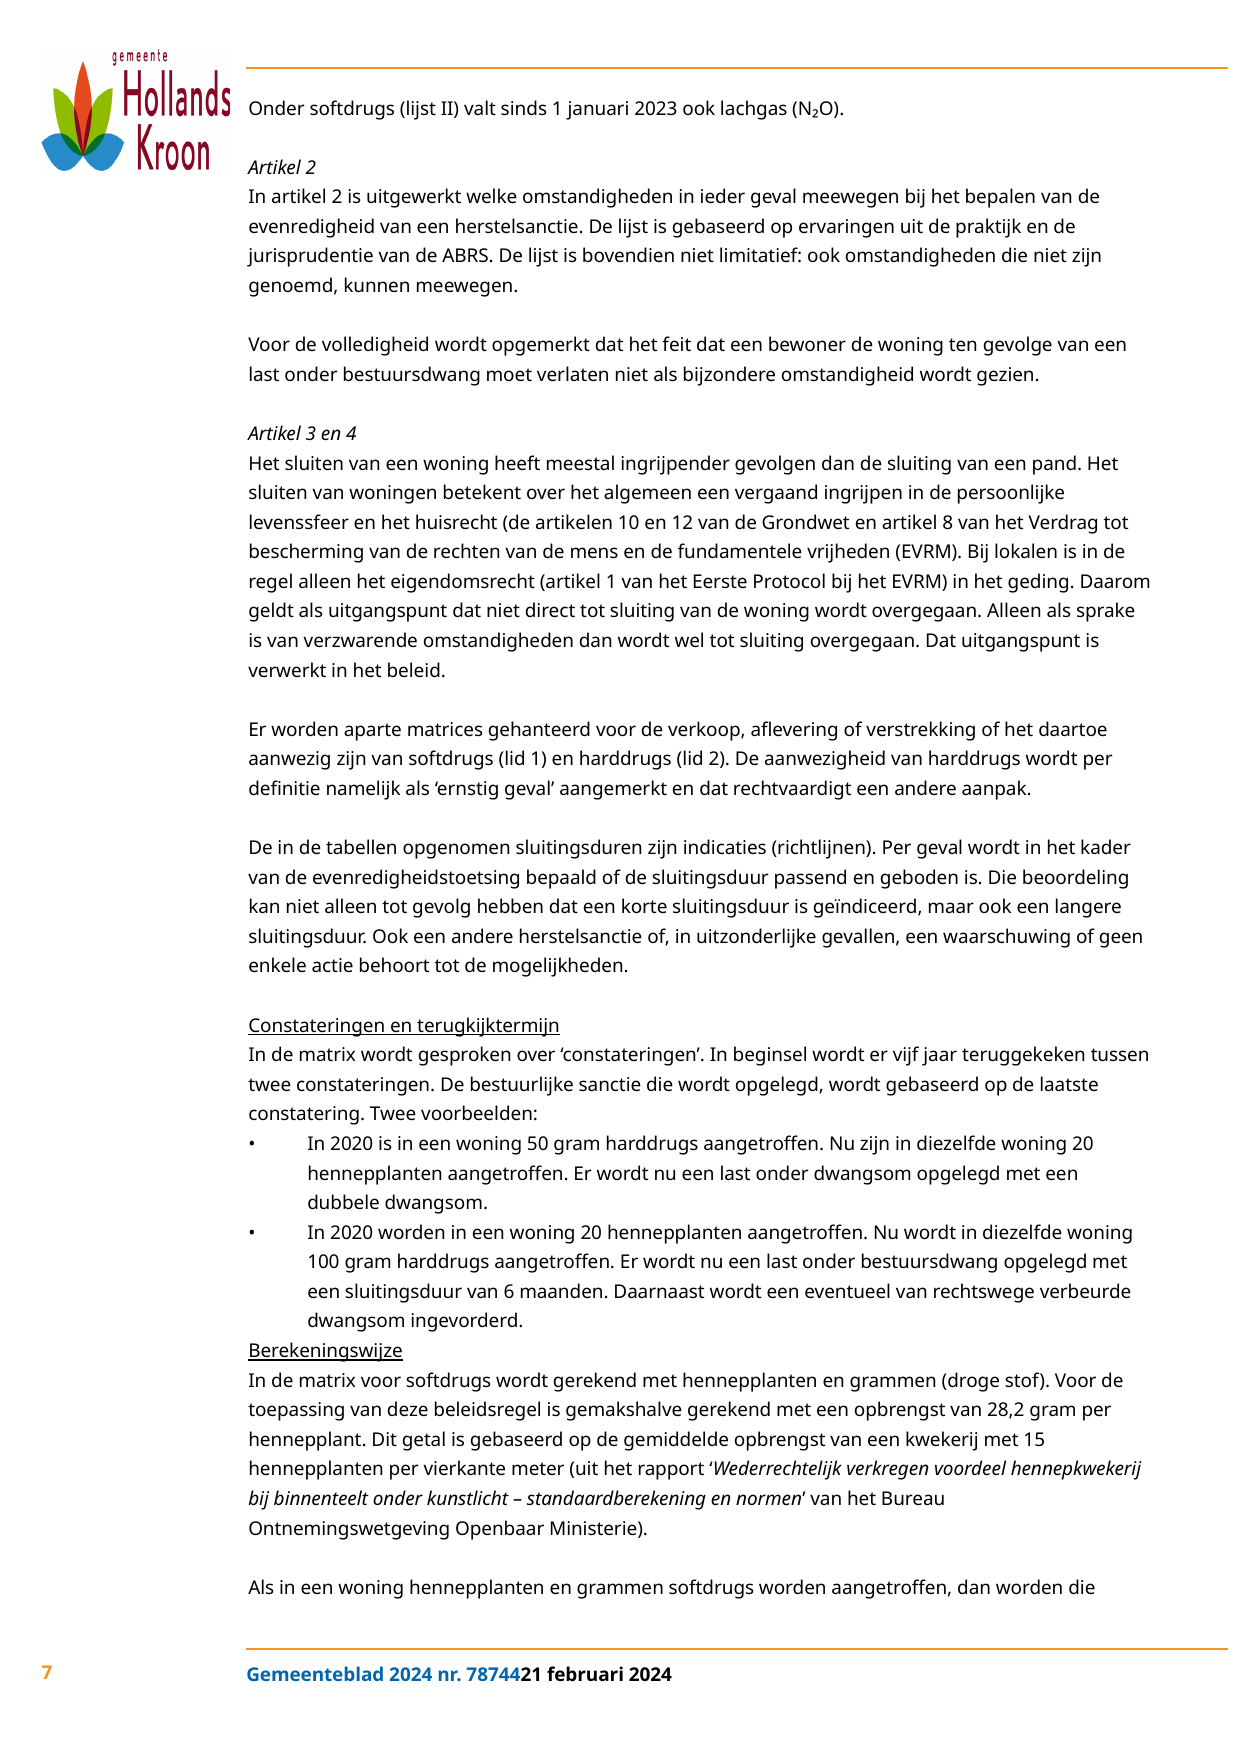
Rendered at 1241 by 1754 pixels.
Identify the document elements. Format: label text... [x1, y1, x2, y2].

text Constateringen en terugkijktermijn [248, 1012, 1152, 1038]
text Artikel 3 en 4 [248, 420, 1152, 446]
list In 2020 worden in een woning 20 hennepplanten aangetroffen. Nu wordt in diezelfde woning 100 gram harddrugs aangetroffen. Er wordt nu een last onder bestuursdwang opgelegd met een sluitingsduur van 6 maanden. Daarnaast wordt een eventueel van rechtswege verbeurde dwangsom ingevorderd. [248, 1219, 1152, 1333]
text In de matrix voor softdrugs wordt gerekend met hennepplanten en grammen (droge stof). Voor de toepassing van deze beleidsregel is gemakshalve gerekend met een opbrengst van 28,2 gram per hennepplant. Dit getal is gebaseerd op de gemiddelde opbrengst van een kwekerij met 15 hennepplanten per vierkante meter (uit het rapport ‘Wederrechtelijk verkregen voordeel hennepkwekerij bij binnenteelt onder kunstlicht – standaardberekening en normen’ van het Bureau Ontnemingswetgeving Openbaar Ministerie). [248, 1367, 1152, 1541]
picture [41, 47, 231, 172]
text Het sluiten van een woning heeft meestal ingrijpender gevolgen dan de sluiting van een pand. Het sluiten van woningen betekent over het algemeen een vergaand ingrijpen in de persoonlijke levenssfeer en het huisrecht (de artikelen 10 en 12 van de Grondwet en artikel 8 van het Verdrag tot bescherming van de rechten van de mens en de fundamentele vrijheden (EVRM). Bij lokalen is in de regel alleen het eigendomsrecht (artikel 1 van het Eerste Protocol bij het EVRM) in het geding. Daarom geldt als uitgangspunt dat niet direct tot sluiting van de woning wordt overgegaan. Alleen als sprake is van verzwarende omstandigheden dan wordt wel tot sluiting overgegaan. Dat uitgangspunt is verwerkt in het beleid. [248, 450, 1152, 683]
text Er worden aparte matrices gehanteerd voor de verkoop, aflevering of verstrekking of het daartoe aanwezig zijn van softdrugs (lid 1) en harddrugs (lid 2). De aanwezigheid van harddrugs wordt per definitie namelijk als ‘ernstig geval’ aangemerkt en dat rechtvaardigt een andere aanpak. [248, 716, 1152, 801]
text Artikel 2 [248, 154, 1152, 180]
text Onder softdrugs (lijst II) valt sinds 1 januari 2023 ook lachgas (N₂O). [248, 95, 1152, 121]
list In 2020 is in een woning 50 gram harddrugs aangetroffen. Nu zijn in diezelfde woning 20 hennepplanten aangetroffen. Er wordt nu een last onder dwangsom opgelegd met een dubbele dwangsom. [248, 1130, 1152, 1215]
text De in de tabellen opgenomen sluitingsduren zijn indicaties (richtlijnen). Per geval wordt in het kader van de evenredigheidstoetsing bepaald of de sluitingsduur passend en geboden is. Die beoordeling kan niet alleen tot gevolg hebben dat een korte sluitingsduur is geïndiceerd, maar ook een langere sluitingsduur. Ook een andere herstelsanctie of, in uitzonderlijke gevallen, een waarschuwing of geen enkele actie behoort tot de mogelijkheden. [248, 834, 1152, 978]
text Berekeningswijze [248, 1337, 1152, 1363]
text Als in een woning hennepplanten en grammen softdrugs worden aangetroffen, dan worden die [248, 1574, 1152, 1600]
text In de matrix wordt gesproken over ‘constateringen’. In beginsel wordt er vijf jaar teruggekeken tussen twee constateringen. De bestuurlijke sanctie die wordt opgelegd, wordt gebaseerd op de laatste constatering. Twee voorbeelden: [248, 1041, 1152, 1126]
text Voor de volledigheid wordt opgemerkt dat het feit dat een bewoner de woning ten gevolge van een last onder bestuursdwang moet verlaten niet als bijzondere omstandigheid wordt gezien. [248, 331, 1152, 387]
text In artikel 2 is uitgewerkt welke omstandigheden in ieder geval meewegen bij het bepalen van de evenredigheid van een herstelsanctie. De lijst is gebaseerd op ervaringen uit de praktijk en de jurisprudentie van de ABRS. De lijst is bovendien niet limitatief: ook omstandigheden die niet zijn genoemd, kunnen meewegen. [248, 183, 1152, 298]
